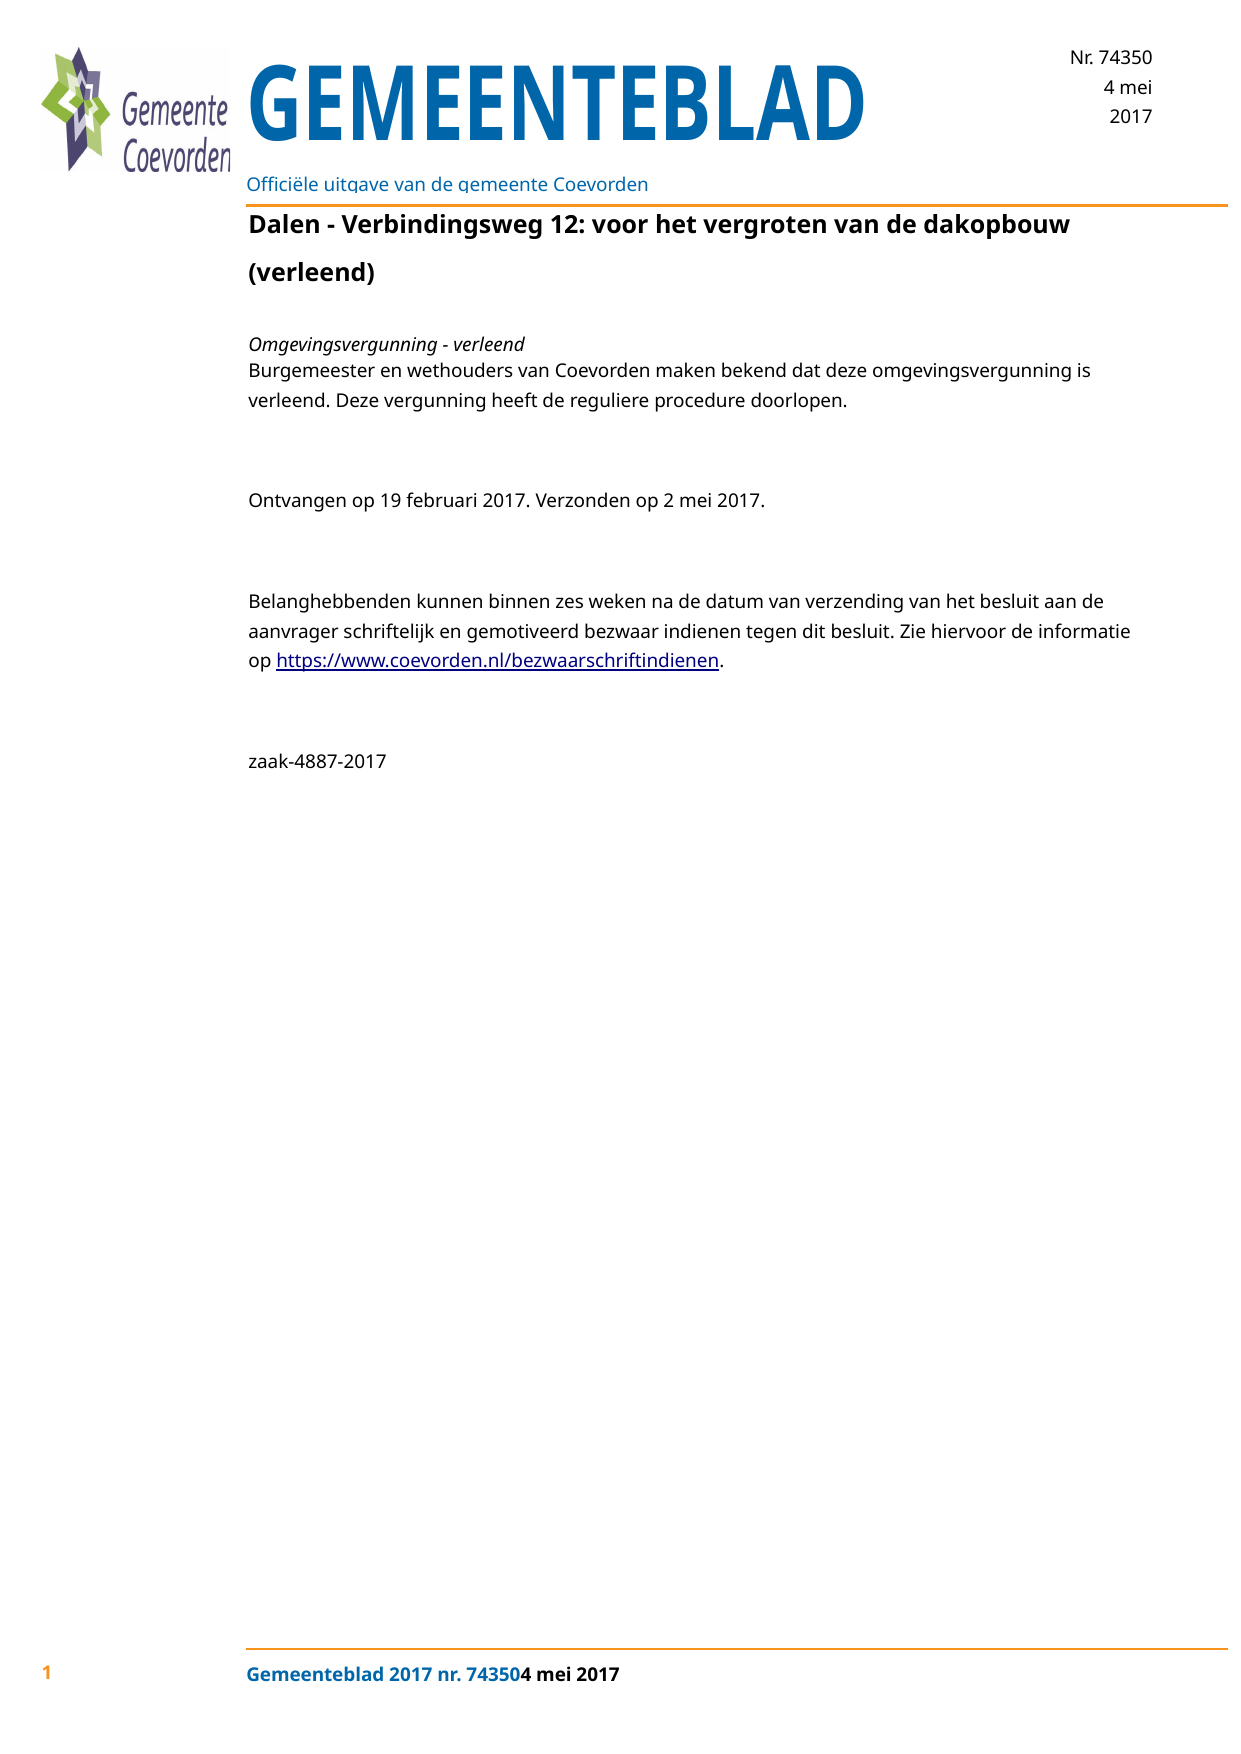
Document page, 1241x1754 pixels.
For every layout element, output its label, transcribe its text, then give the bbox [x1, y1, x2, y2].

text Burgemeester en wethouders van Coevorden maken bekend dat deze omgevingsvergunning is verleend. Deze vergunning heeft de reguliere procedure doorlopen. [248, 357, 1152, 412]
text zaak-4887-2017 [248, 748, 1152, 774]
text Ontvangen op 19 februari 2017. Verzonden op 2 mei 2017. [248, 488, 1152, 513]
picture [41, 47, 231, 172]
text Omgevingsvergunning - verleend [248, 331, 1152, 357]
text Belanghebbenden kunnen binnen zes weken na de datum van verzending van het besluit aan de aanvrager schriftelijk en gemotiveerd bezwaar indienen tegen dit besluit. Zie hiervoor de informatie op https://www.coevorden.nl/bezwaarschriftindienen. [248, 588, 1152, 673]
text Dalen - Verbindingsweg 12: voor het vergroten van de dakopbouw (verleend) [248, 207, 1152, 288]
